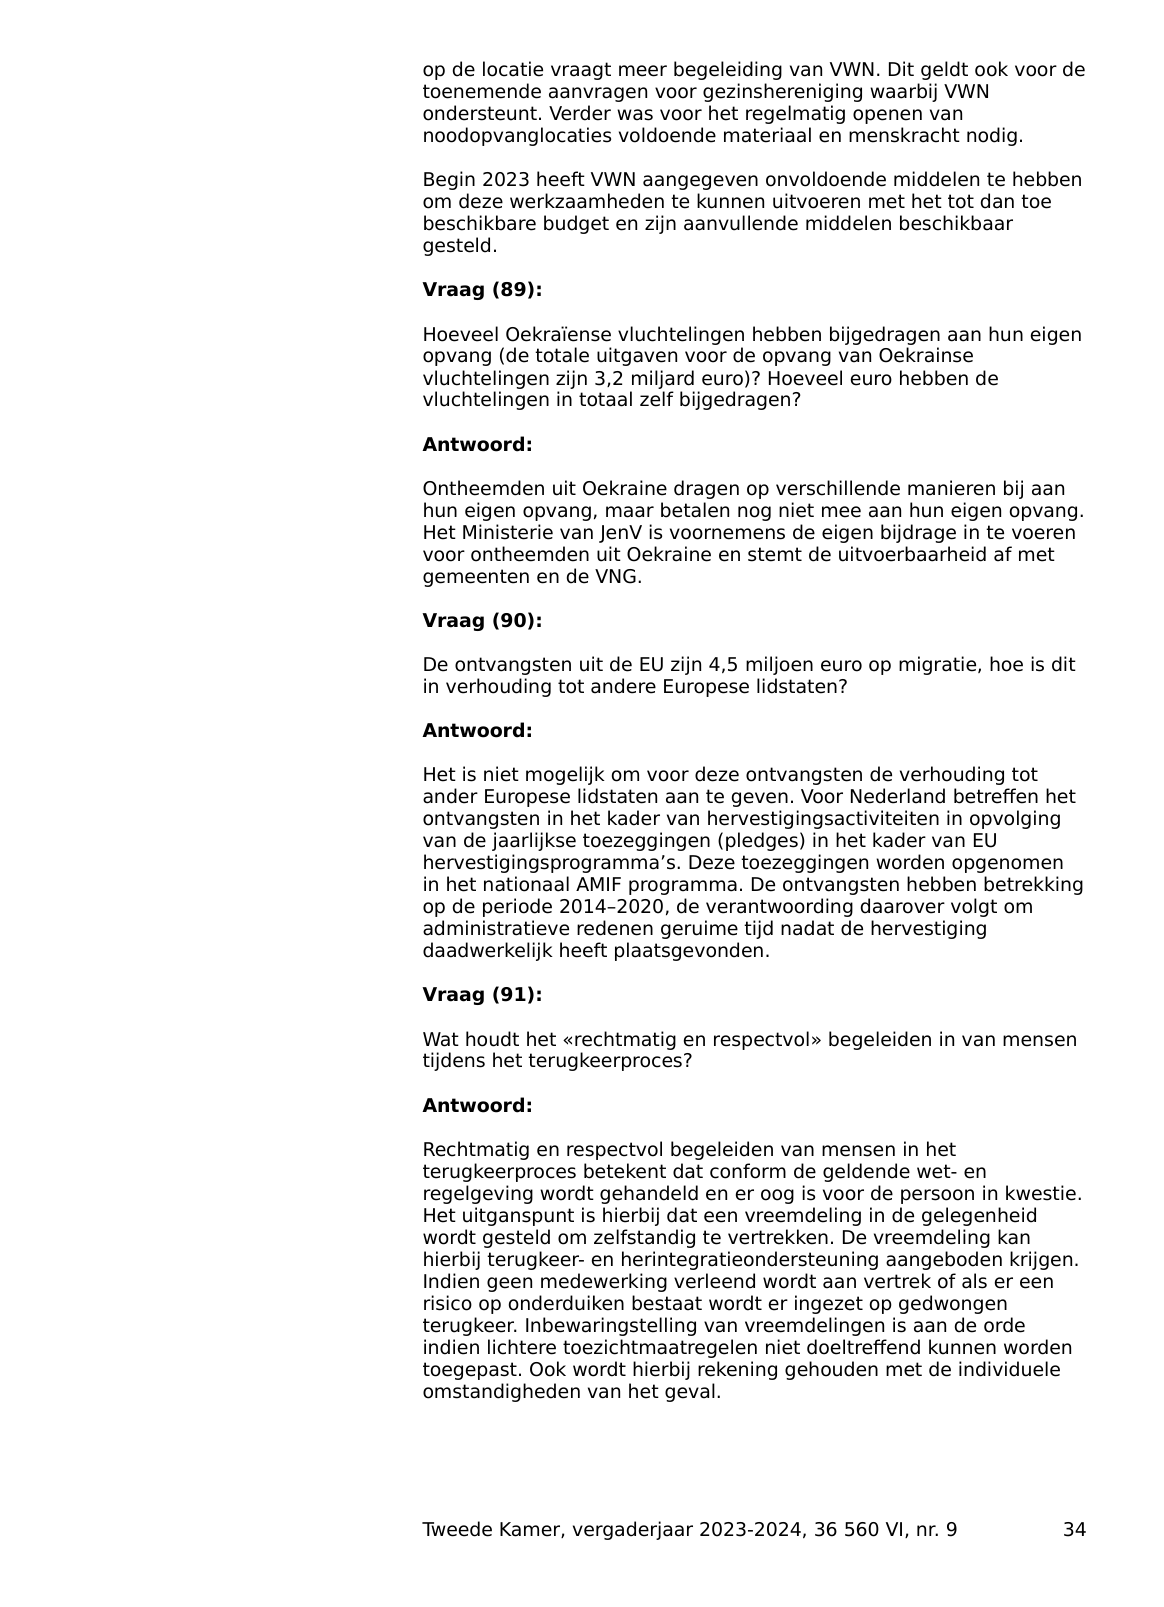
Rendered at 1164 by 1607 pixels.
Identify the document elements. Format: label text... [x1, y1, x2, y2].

subtitle Antwoord: [422, 720, 1087, 742]
subtitle Vraag (91): [422, 984, 1087, 1006]
text Ontheemden uit Oekraine dragen op verschillende manieren bij aan hun eigen opvang, maar betalen nog niet mee aan hun eigen opvang. Het Ministerie van JenV is voornemens de eigen bijdrage in te voeren voor ontheemden uit Oekraine en stemt de uitvoerbaarheid af met gemeenten en de VNG. [422, 478, 1087, 588]
text De ontvangsten uit de EU zijn 4,5 miljoen euro op migratie, hoe is dit in verhouding tot andere Europese lidstaten? [422, 654, 1087, 698]
subtitle Vraag (90): [422, 610, 1087, 632]
subtitle Antwoord: [422, 433, 1087, 456]
subtitle Antwoord: [422, 1094, 1087, 1117]
text Wat houdt het «rechtmatig en respectvol» begeleiden in van mensen tijdens het terugkeerproces? [422, 1028, 1087, 1072]
text Het is niet mogelijk om voor deze ontvangsten de verhouding tot ander Europese lidstaten aan te geven. Voor Nederland betreffen het ontvangsten in het kader van hervestigingsactiviteiten in opvolging van de jaarlijkse toezeggingen (pledges) in het kader van EU hervestigingsprogramma’s. Deze toezeggingen worden opgenomen in het nationaal AMIF programma. De ontvangsten hebben betrekking op de periode 2014–2020, de verantwoording daarover volgt om administratieve redenen geruime tijd nadat de hervestiging daadwerkelijk heeft plaatsgevonden. [422, 764, 1087, 962]
subtitle Vraag (89): [422, 279, 1087, 301]
text Begin 2023 heeft VWN aangegeven onvoldoende middelen te hebben om deze werkzaamheden te kunnen uitvoeren met het tot dan toe beschikbare budget en zijn aanvullende middelen beschikbaar gesteld. [422, 169, 1087, 257]
text op de locatie vraagt meer begeleiding van VWN. Dit geldt ook voor de toenemende aanvragen voor gezinshereniging waarbij VWN ondersteunt. Verder was voor het regelmatig openen van noodopvanglocaties voldoende materiaal en menskracht nodig. [422, 59, 1087, 147]
text Rechtmatig en respectvol begeleiden van mensen in het terugkeerproces betekent dat conform de geldende wet- en regelgeving wordt gehandeld en er oog is voor de persoon in kwestie. Het uitganspunt is hierbij dat een vreemdeling in de gelegenheid wordt gesteld om zelfstandig te vertrekken. De vreemdeling kan hierbij terugkeer- en herintegratieondersteuning aangeboden krijgen. Indien geen medewerking verleend wordt aan vertrek of als er een risico op onderduiken bestaat wordt er ingezet op gedwongen terugkeer. Inbewaringstelling van vreemdelingen is aan de orde indien lichtere toezichtmaatregelen niet doeltreffend kunnen worden toegepast. Ook wordt hierbij rekening gehouden met de individuele omstandigheden van het geval. [422, 1139, 1087, 1402]
text Hoeveel Oekraïense vluchtelingen hebben bijgedragen aan hun eigen opvang (de totale uitgaven voor de opvang van Oekrainse vluchtelingen zijn 3,2 miljard euro)? Hoeveel euro hebben de vluchtelingen in totaal zelf bijgedragen? [422, 323, 1087, 411]
